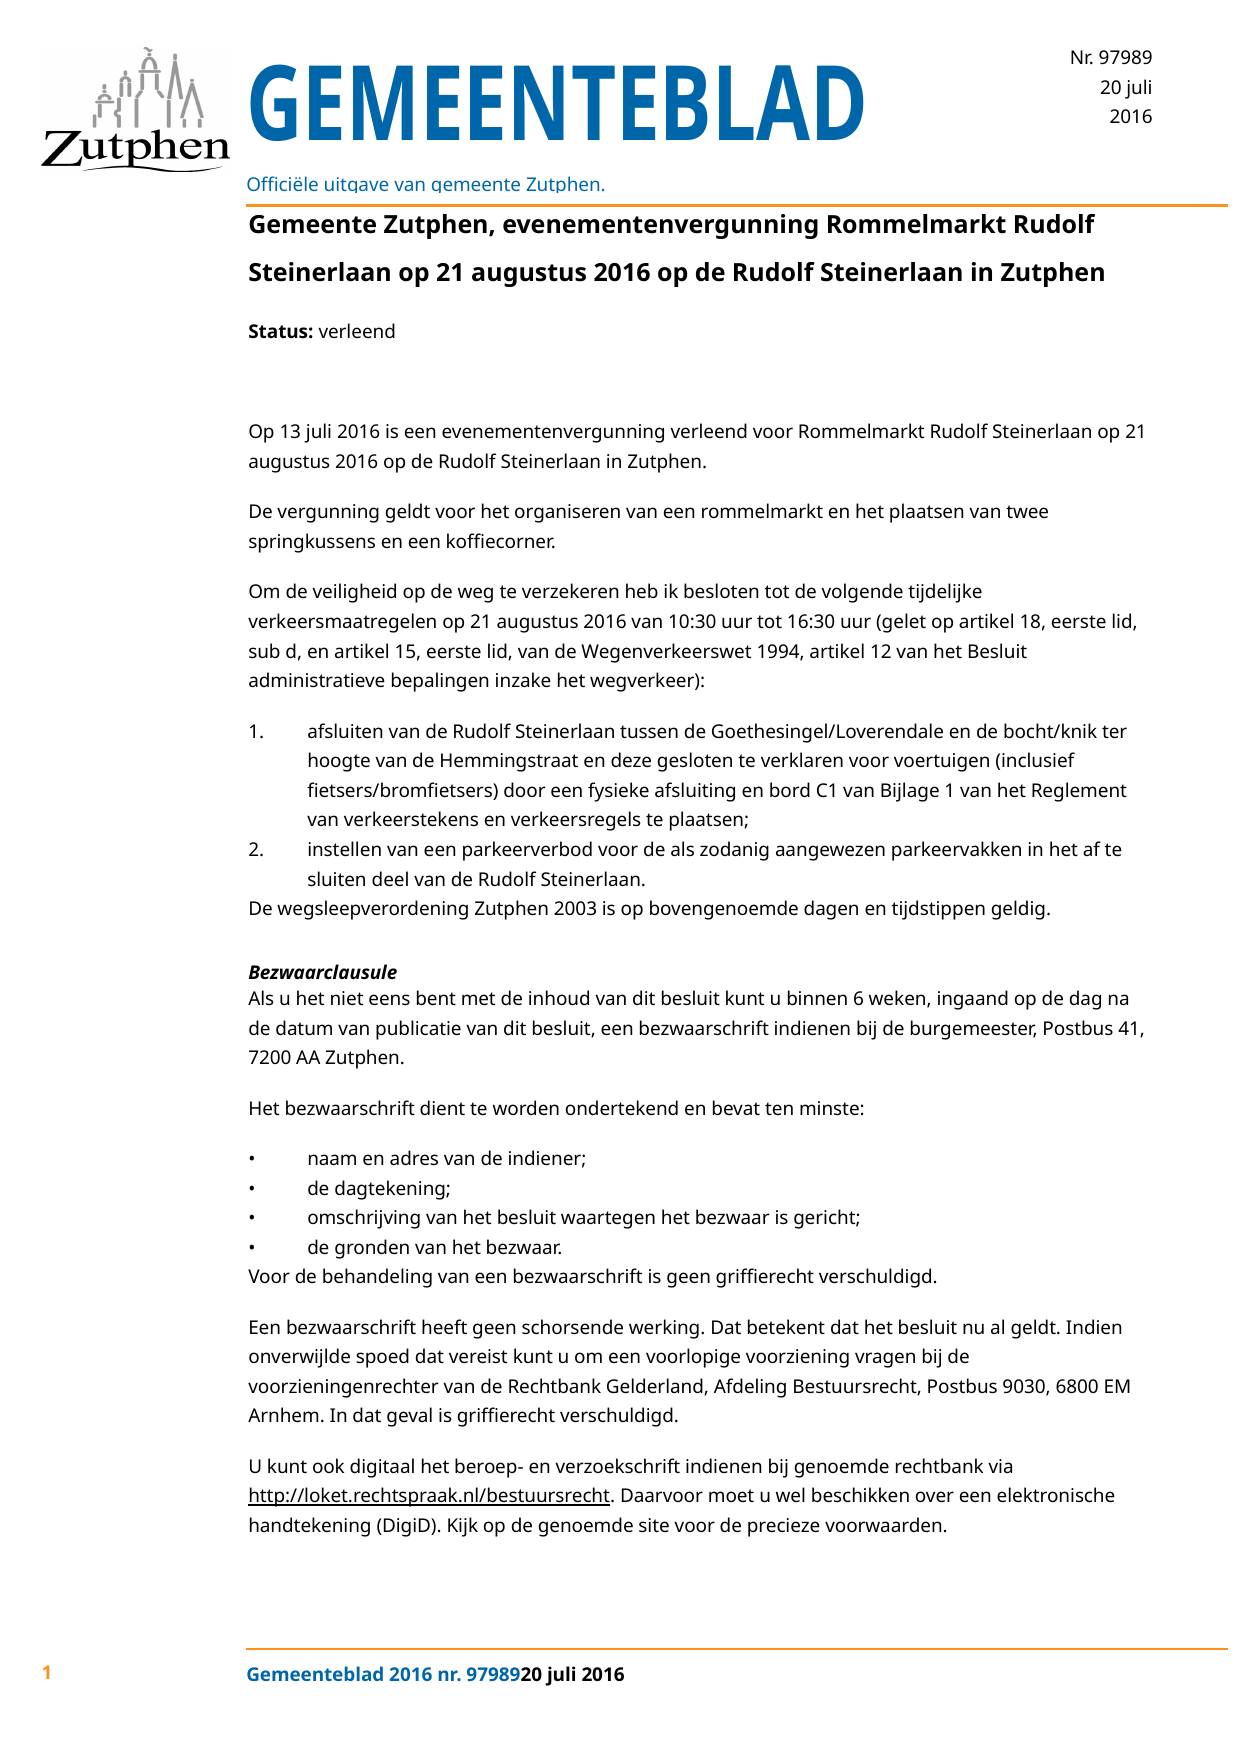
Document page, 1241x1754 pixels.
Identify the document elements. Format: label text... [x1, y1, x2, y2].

list omschrijving van het besluit waartegen het bezwaar is gericht; [248, 1204, 1152, 1230]
text Bezwaarclausule [248, 959, 1152, 985]
list afsluiten van de Rudolf Steinerlaan tussen de Goethesingel/Loverendale en de bocht/knik ter hoogte van de Hemmingstraat en deze gesloten te verklaren voor voertuigen (inclusief fietsers/bromfietsers) door een fysieke afsluiting en bord C1 van Bijlage 1 van het Reglement van verkeerstekens en verkeersregels te plaatsen; [248, 718, 1152, 832]
text Als u het niet eens bent met de inhoud van dit besluit kunt u binnen 6 weken, ingaand op de dag na de datum van publicatie van dit besluit, een bezwaarschrift indienen bij de burgemeester, Postbus 41, 7200 AA Zutphen. [248, 985, 1152, 1070]
text Voor de behandeling van een bezwaarschrift is geen griffierecht verschuldigd. [248, 1263, 1152, 1289]
list de dagtekening; [248, 1175, 1152, 1200]
text Om de veiligheid op de weg te verzekeren heb ik besloten tot de volgende tijdelijke verkeersmaatregelen op 21 augustus 2016 van 10:30 uur tot 16:30 uur (gelet op artikel 18, eerste lid, sub d, en artikel 15, eerste lid, van de Wegenverkeerswet 1994, artikel 12 van het Besluit administratieve bepalingen inzake het wegverkeer): [248, 579, 1152, 693]
text Gemeente Zutphen, evenementenvergunning Rommelmarkt Rudolf Steinerlaan op 21 augustus 2016 op de Rudolf Steinerlaan in Zutphen [248, 207, 1152, 288]
text Een bezwaarschrift heeft geen schorsende werking. Dat betekent dat het besluit nu al geldt. Indien onverwijlde spoed dat vereist kunt u om een voorlopige voorziening vragen bij de voorzieningenrechter van de Rechtbank Gelderland, Afdeling Bestuursrecht, Postbus 9030, 6800 EM Arnhem. In dat geval is griffierecht verschuldigd. [248, 1314, 1152, 1428]
text De wegsleepverordening Zutphen 2003 is op bovengenoemde dagen en tijdstippen geldig. [248, 895, 1152, 921]
list instellen van een parkeerverbod voor de als zodanig aangewezen parkeervakken in het af te sluiten deel van de Rudolf Steinerlaan. [248, 836, 1152, 892]
text Op 13 juli 2016 is een evenementenvergunning verleend voor Rommelmarkt Rudolf Steinerlaan op 21 augustus 2016 op de Rudolf Steinerlaan in Zutphen. [248, 419, 1152, 474]
picture [41, 47, 231, 172]
list naam en adres van de indiener; [248, 1145, 1152, 1171]
text U kunt ook digitaal het beroep- en verzoekschrift indienen bij genoemde rechtbank via http://loket.rechtspraak.nl/bestuursrecht. Daarvoor moet u wel beschikken over een elektronische handtekening (DigiD). Kijk op de genoemde site voor de precieze voorwaarden. [248, 1453, 1152, 1538]
text Status: verleend [248, 318, 1152, 344]
text Het bezwaarschrift dient te worden ondertekend en bevat ten minste: [248, 1095, 1152, 1120]
list de gronden van het bezwaar. [248, 1234, 1152, 1259]
text De vergunning geldt voor het organiseren van een rommelmarkt en het plaatsen van twee springkussens en een koffiecorner. [248, 499, 1152, 554]
